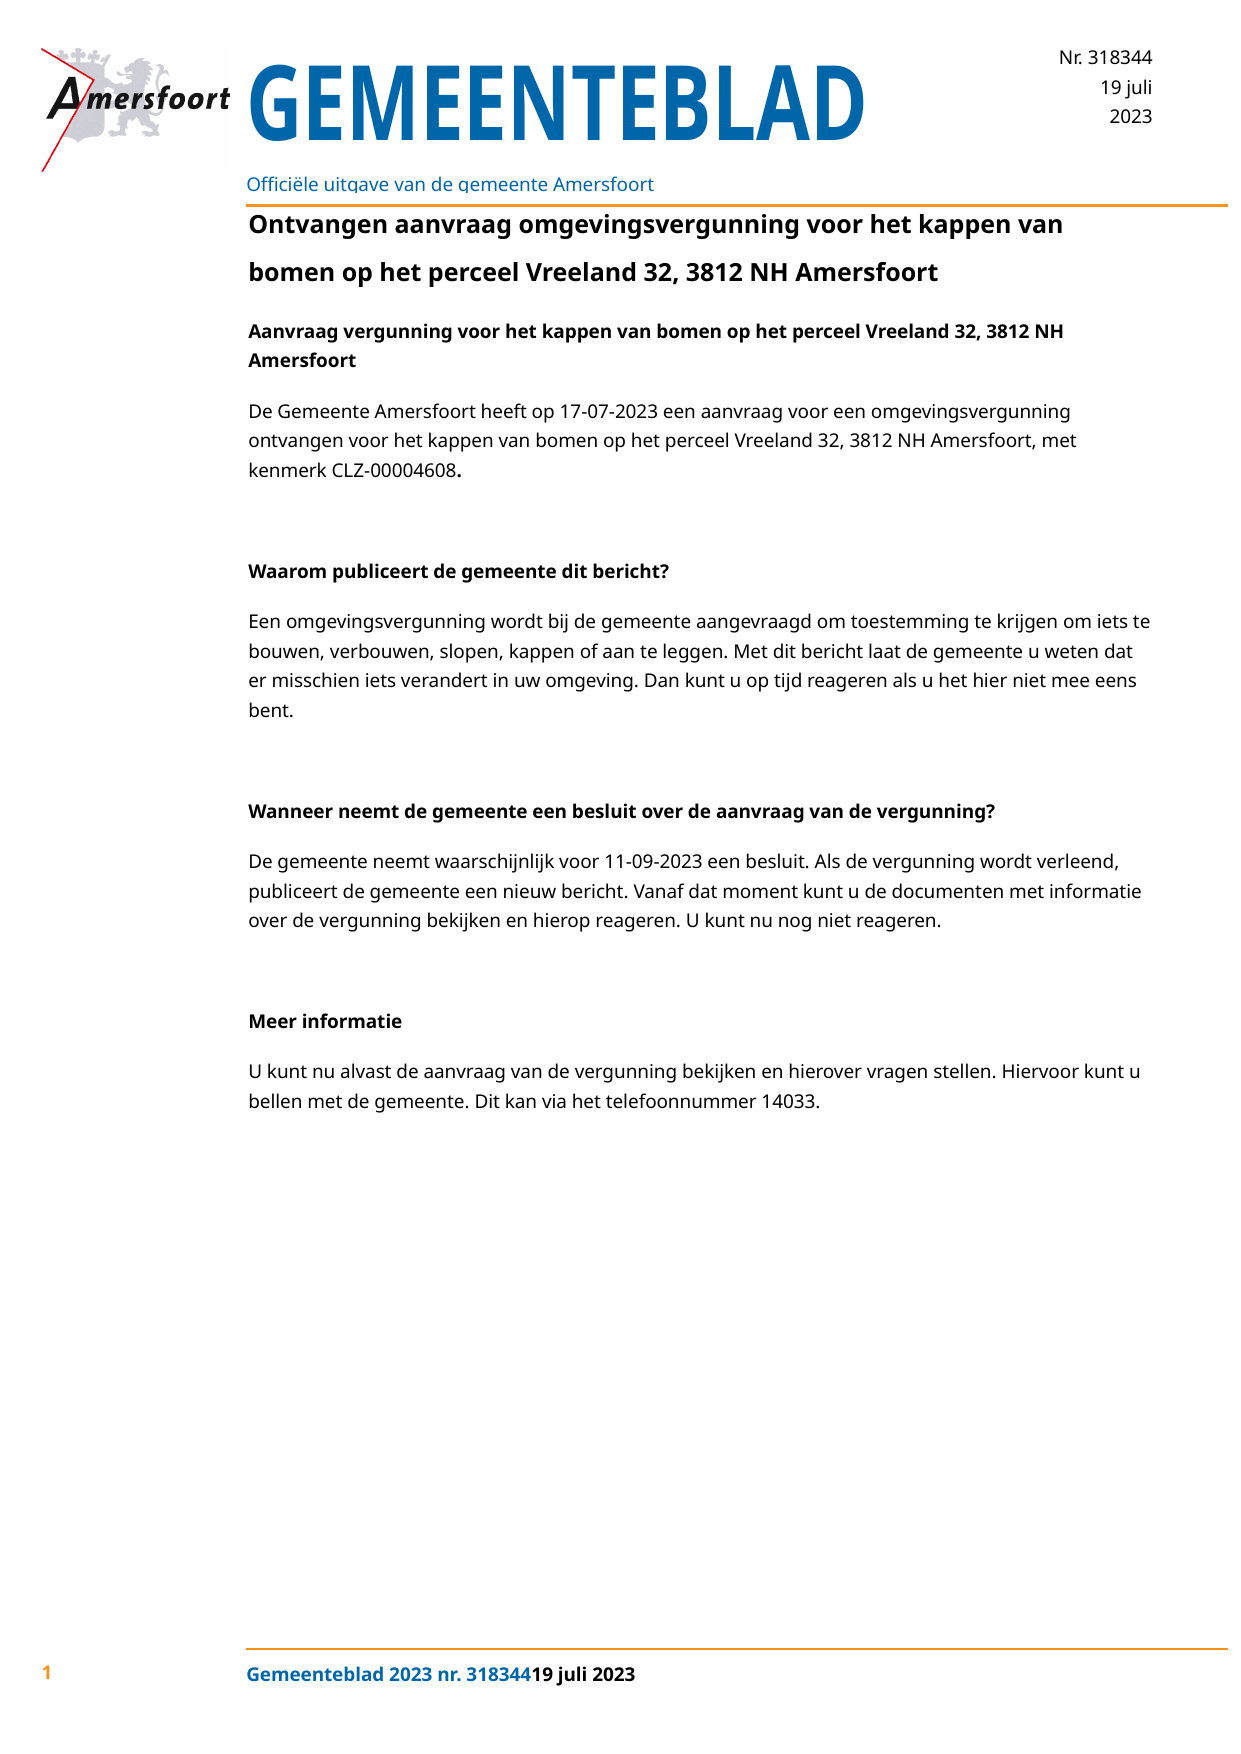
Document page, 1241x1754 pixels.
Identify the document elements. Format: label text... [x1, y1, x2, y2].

text Aanvraag vergunning voor het kappen van bomen op het perceel Vreeland 32, 3812 NH Amersfoort [248, 318, 1152, 373]
text De Gemeente Amersfoort heeft op 17-07-2023 een aanvraag voor een omgevingsvergunning ontvangen voor het kappen van bomen op het perceel Vreeland 32, 3812 NH Amersfoort, met kenmerk CLZ-00004608. [248, 398, 1152, 483]
text U kunt nu alvast de aanvraag van de vergunning bekijken en hierover vragen stellen. Hiervoor kunt u bellen met de gemeente. Dit kan via het telefoonnummer 14033. [248, 1059, 1152, 1114]
text Waarom publiceert de gemeente dit bericht? [248, 558, 1152, 584]
text Een omgevingsvergunning wordt bij de gemeente aangevraagd om toestemming te krijgen om iets te bouwen, verbouwen, slopen, kappen of aan te leggen. Met dit bericht laat de gemeente u weten dat er misschien iets verandert in uw omgeving. Dan kunt u op tijd reageren als u het hier niet mee eens bent. [248, 608, 1152, 723]
text Wanneer neemt de gemeente een besluit over de aanvraag van de vergunning? [248, 798, 1152, 824]
text Meer informatie [248, 1008, 1152, 1034]
picture [41, 47, 231, 172]
text Ontvangen aanvraag omgevingsvergunning voor het kappen van bomen op het perceel Vreeland 32, 3812 NH Amersfoort [248, 207, 1152, 288]
text De gemeente neemt waarschijnlijk voor 11-09-2023 een besluit. Als de vergunning wordt verleend, publiceert de gemeente een nieuw bericht. Vanaf dat moment kunt u de documenten met informatie over de vergunning bekijken en hierop reageren. U kunt nu nog niet reageren. [248, 848, 1152, 933]
